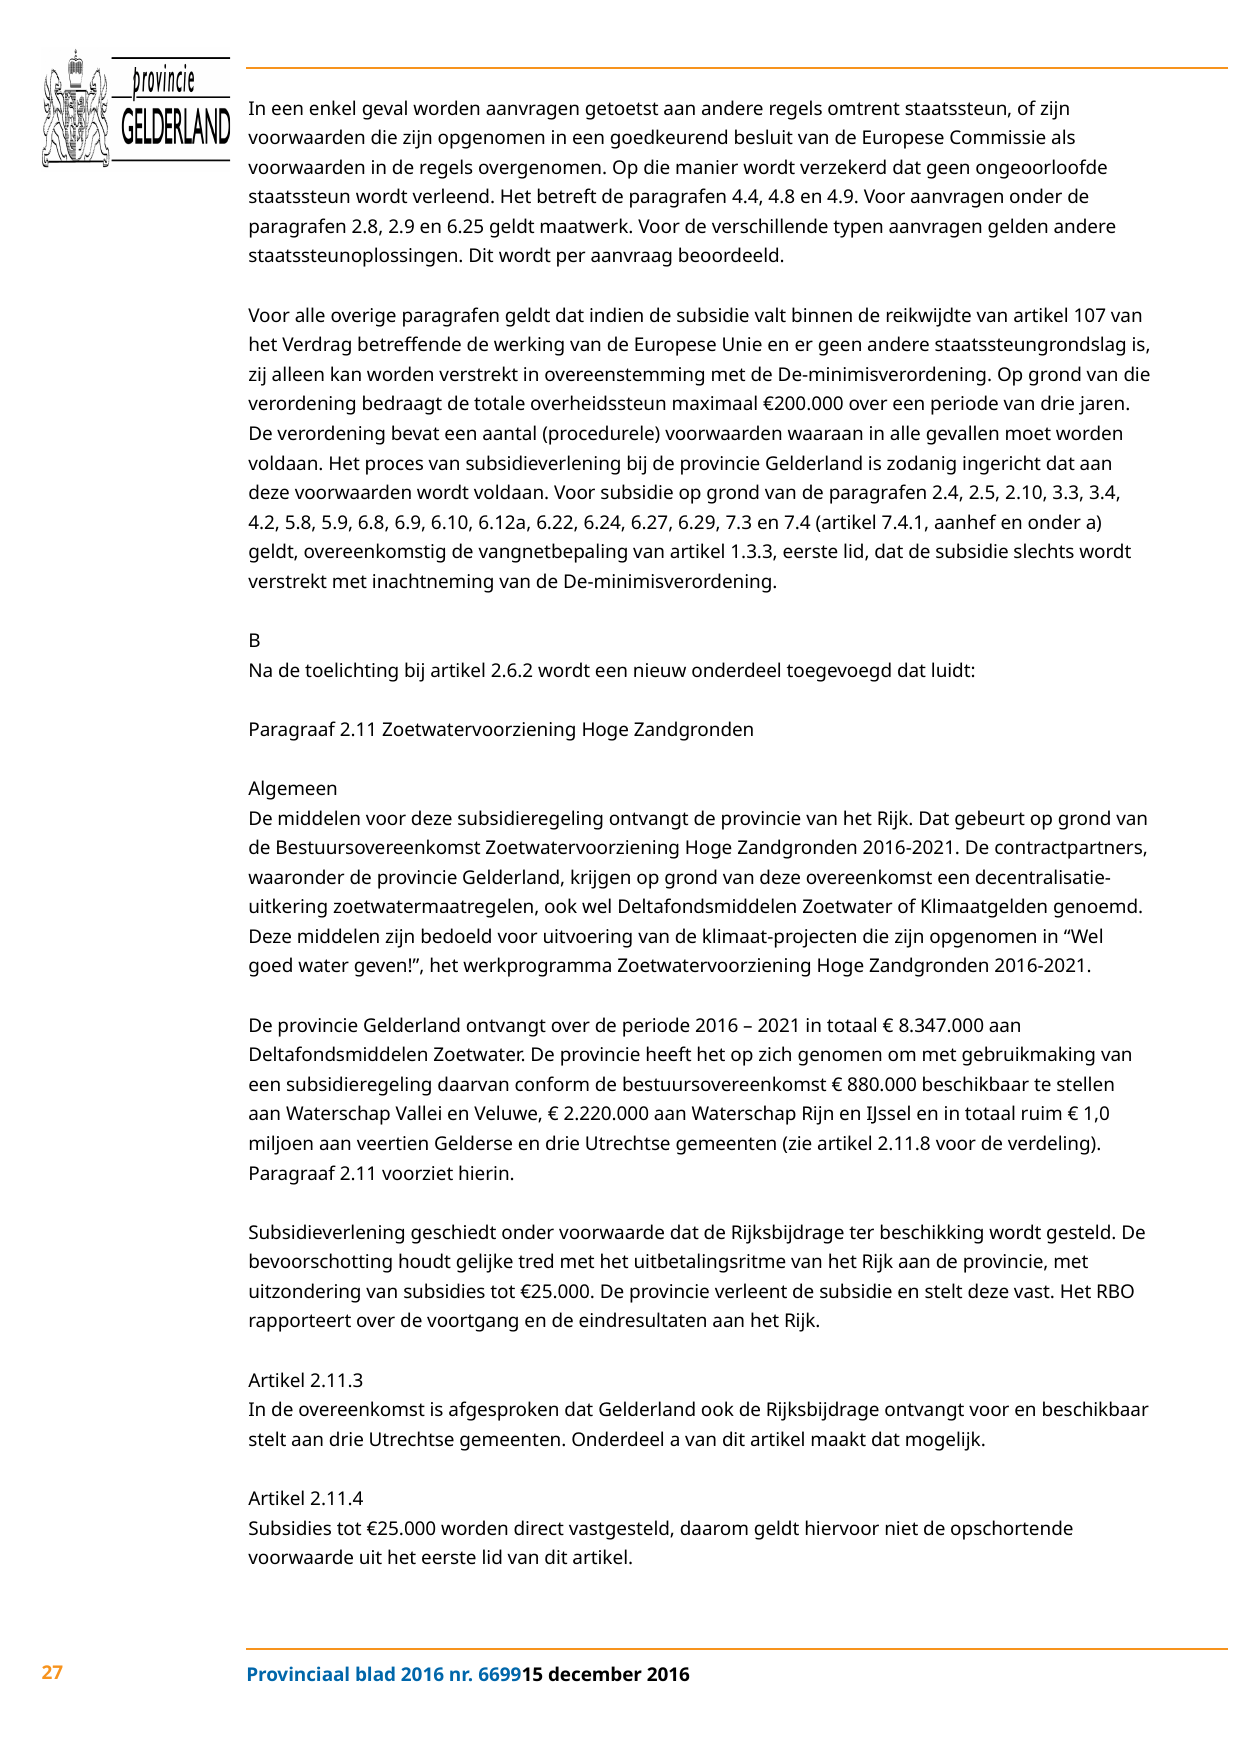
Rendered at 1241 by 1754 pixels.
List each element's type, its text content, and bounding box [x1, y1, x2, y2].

text In de overeenkomst is afgesproken dat Gelderland ook de Rijksbijdrage ontvangt voor en beschikbaar stelt aan drie Utrechtse gemeenten. Onderdeel a van dit artikel maakt dat mogelijk. [248, 1396, 1152, 1452]
text Artikel 2.11.3 [248, 1367, 1152, 1393]
text De middelen voor deze subsidieregeling ontvangt de provincie van het Rijk. Dat gebeurt op grond van de Bestuursovereenkomst Zoetwatervoorziening Hoge Zandgronden 2016-2021. De contractpartners, waaronder de provincie Gelderland, krijgen op grond van deze overeenkomst een decentralisatie-uitkering zoetwatermaatregelen, ook wel Deltafondsmiddelen Zoetwater of Klimaatgelden genoemd. Deze middelen zijn bedoeld voor uitvoering van de klimaat-projecten die zijn opgenomen in “Wel goed water geven!”, het werkprogramma Zoetwatervoorziening Hoge Zandgronden 2016-2021. [248, 805, 1152, 978]
text Subsidies tot €25.000 worden direct vastgesteld, daarom geldt hiervoor niet de opschortende voorwaarde uit het eerste lid van dit artikel. [248, 1515, 1152, 1570]
picture [41, 47, 231, 172]
text Subsidieverlening geschiedt onder voorwaarde dat de Rijksbijdrage ter beschikking wordt gesteld. De bevoorschotting houdt gelijke tred met het uitbetalingsritme van het Rijk aan de provincie, met uitzondering van subsidies tot €25.000. De provincie verleent de subsidie en stelt deze vast. Het RBO rapporteert over de voortgang en de eindresultaten aan het Rijk. [248, 1219, 1152, 1333]
text Na de toelichting bij artikel 2.6.2 wordt een nieuw onderdeel toegevoegd dat luidt: [248, 657, 1152, 683]
text Artikel 2.11.4 [248, 1485, 1152, 1511]
text Algemeen [248, 775, 1152, 801]
text In een enkel geval worden aanvragen getoetst aan andere regels omtrent staatssteun, of zijn voorwaarden die zijn opgenomen in een goedkeurend besluit van de Europese Commissie als voorwaarden in de regels overgenomen. Op die manier wordt verzekerd dat geen ongeoorloofde staatssteun wordt verleend. Het betreft de paragrafen 4.4, 4.8 en 4.9. Voor aanvragen onder de paragrafen 2.8, 2.9 en 6.25 geldt maatwerk. Voor de verschillende typen aanvragen gelden andere staatssteunoplossingen. Dit wordt per aanvraag beoordeeld. [248, 95, 1152, 268]
text De provincie Gelderland ontvangt over de periode 2016 – 2021 in totaal € 8.347.000 aan Deltafondsmiddelen Zoetwater. De provincie heeft het op zich genomen om met gebruikmaking van een subsidieregeling daarvan conform de bestuursovereenkomst € 880.000 beschikbaar te stellen aan Waterschap Vallei en Veluwe, € 2.220.000 aan Waterschap Rijn en IJssel en in totaal ruim € 1,0 miljoen aan veertien Gelderse en drie Utrechtse gemeenten (zie artikel 2.11.8 voor de verdeling). Paragraaf 2.11 voorziet hierin. [248, 1012, 1152, 1186]
text B [248, 627, 1152, 653]
text Paragraaf 2.11 Zoetwatervoorziening Hoge Zandgronden [248, 716, 1152, 742]
text Voor alle overige paragrafen geldt dat indien de subsidie valt binnen de reikwijdte van artikel 107 van het Verdrag betreffende de werking van de Europese Unie en er geen andere staatssteungrondslag is, zij alleen kan worden verstrekt in overeenstemming met de De-minimisverordening. Op grond van die verordening bedraagt de totale overheidssteun maximaal €200.000 over een periode van drie jaren. De verordening bevat een aantal (procedurele) voorwaarden waaraan in alle gevallen moet worden voldaan. Het proces van subsidieverlening bij de provincie Gelderland is zodanig ingericht dat aan deze voorwaarden wordt voldaan. Voor subsidie op grond van de paragrafen 2.4, 2.5, 2.10, 3.3, 3.4, 4.2, 5.8, 5.9, 6.8, 6.9, 6.10, 6.12a, 6.22, 6.24, 6.27, 6.29, 7.3 en 7.4 (artikel 7.4.1, aanhef en onder a) geldt, overeenkomstig de vangnetbepaling van artikel 1.3.3, eerste lid, dat de subsidie slechts wordt verstrekt met inachtneming van de De-minimisverordening. [248, 302, 1152, 594]
